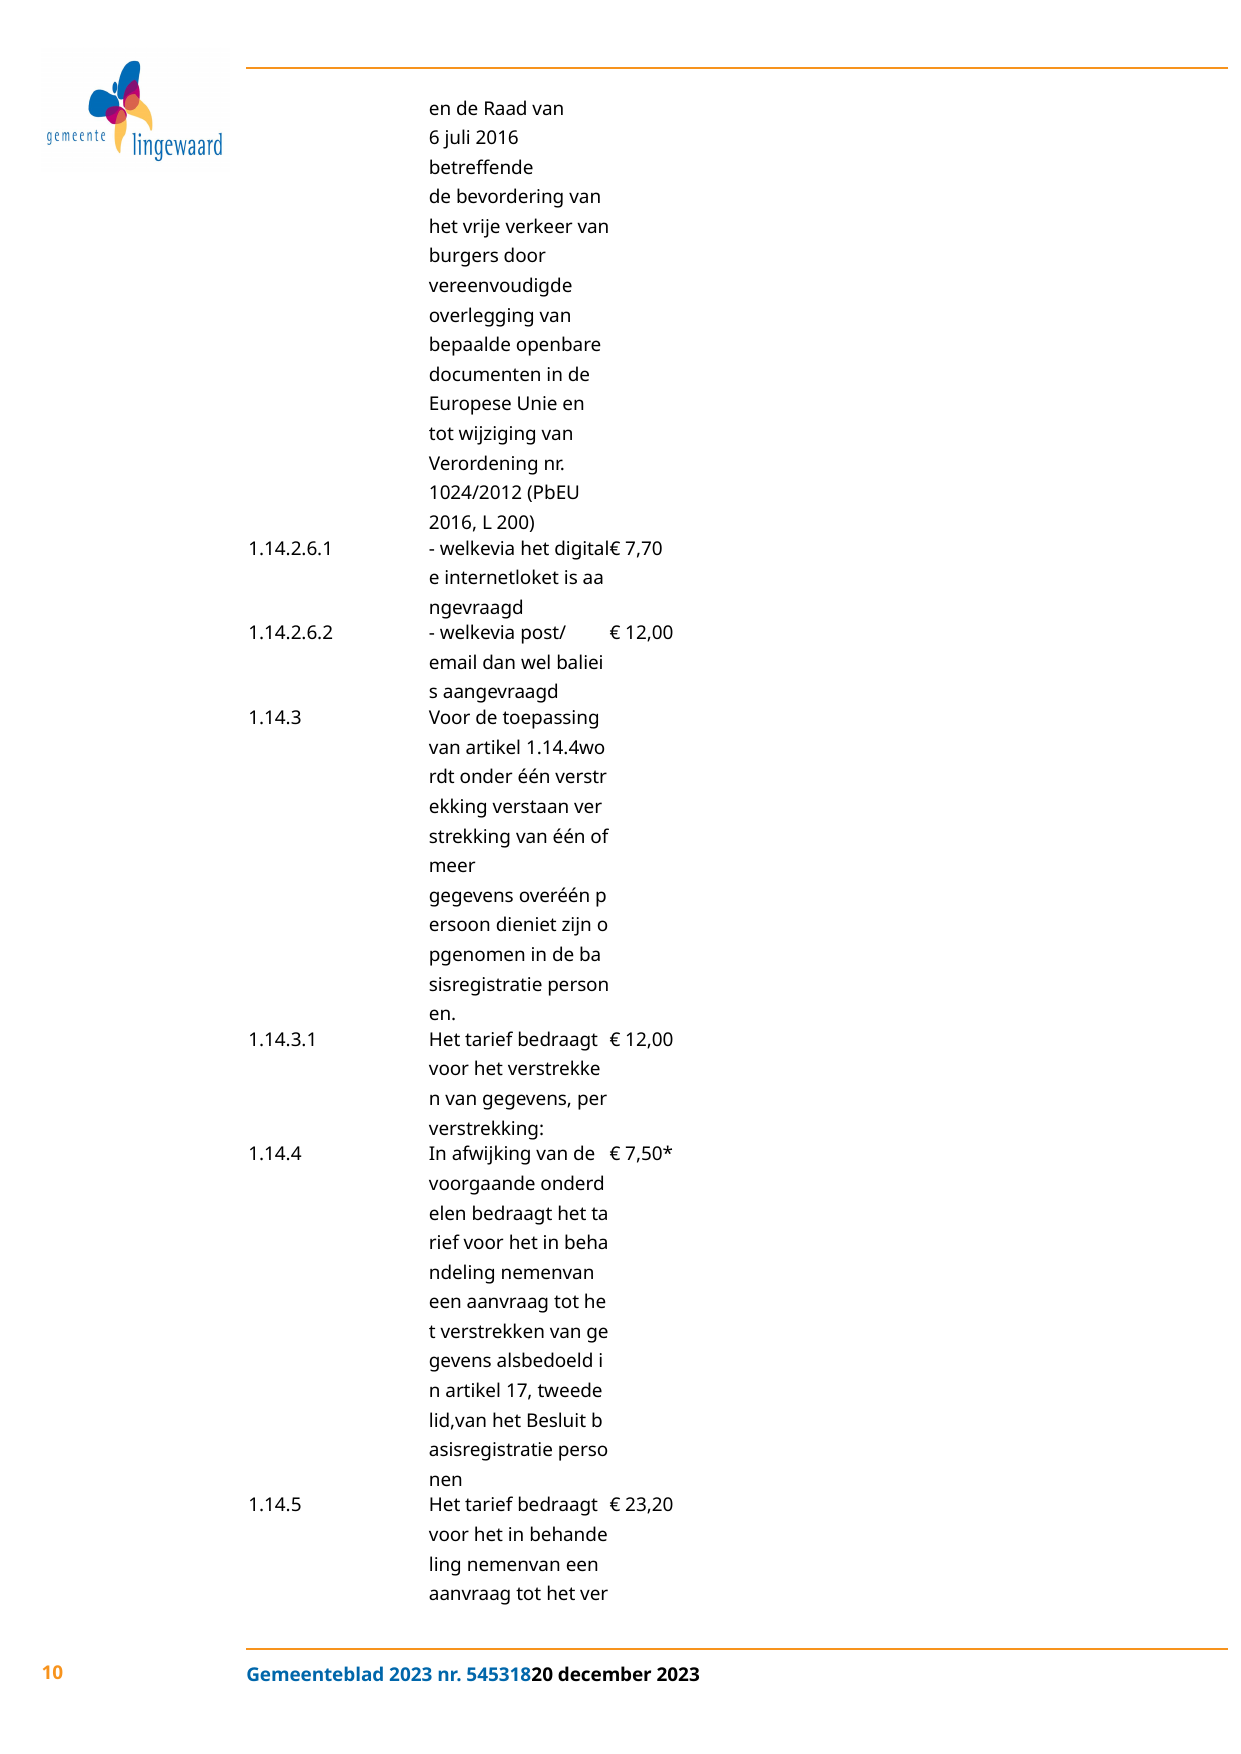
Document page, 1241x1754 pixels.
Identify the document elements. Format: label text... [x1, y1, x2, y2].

table_cell 1.14.5 [248, 1492, 429, 1606]
table_cell 1.14.3.1 [248, 1026, 429, 1141]
table_cell € 23,20 [609, 1492, 1152, 1606]
table_cell € 7,50* [609, 1141, 1152, 1492]
table_cell [248, 95, 429, 535]
table_cell In afwijking van de voorgaande onderdelen bedraagt het tarief voor het in behandeling nemenvan een aanvraag tot het verstrekken van gegevens alsbedoeld in artikel 17, tweede lid,van het Besluit basisregistratie personen [429, 1141, 609, 1492]
table_cell 1.14.2.6.1 [248, 535, 429, 619]
table_cell [609, 95, 1152, 535]
table_cell Het tarief bedraagt voor het verstrekken van gegevens, per verstrekking: [429, 1026, 609, 1141]
picture [41, 47, 231, 172]
table_cell € 12,00 [609, 1026, 1152, 1141]
table_cell [609, 705, 1152, 1026]
table_cell 1.14.3 [248, 705, 429, 1026]
table_cell en de Raad van 6 juli 2016 betreffende de bevordering van het vrije verkeer van burgers door vereenvoudigde overlegging van bepaalde openbare documenten in de Europese Unie en tot wijziging van Verordening nr. 1024/2012 (PbEU 2016, L 200) [429, 95, 609, 535]
table_cell € 12,00 [609, 620, 1152, 704]
table_cell € 7,70 [609, 535, 1152, 619]
table_cell Het tarief bedraagt voor het in behandeling nemenvan een aanvraag tot het ver [429, 1492, 609, 1606]
table_cell 1.14.2.6.2 [248, 620, 429, 704]
table_cell - welkevia het digitale internetloket is aangevraagd [429, 535, 609, 619]
table_cell - welkevia post/email dan wel balieis aangevraagd [429, 620, 609, 704]
table_cell Voor de toepassing van artikel 1.14.4wordt onder één verstrekking verstaan verstrekking van één of meer gegevens overéén persoon dieniet zijn opgenomen in de basisregistratie personen. [429, 705, 609, 1026]
table_cell 1.14.4 [248, 1141, 429, 1492]
